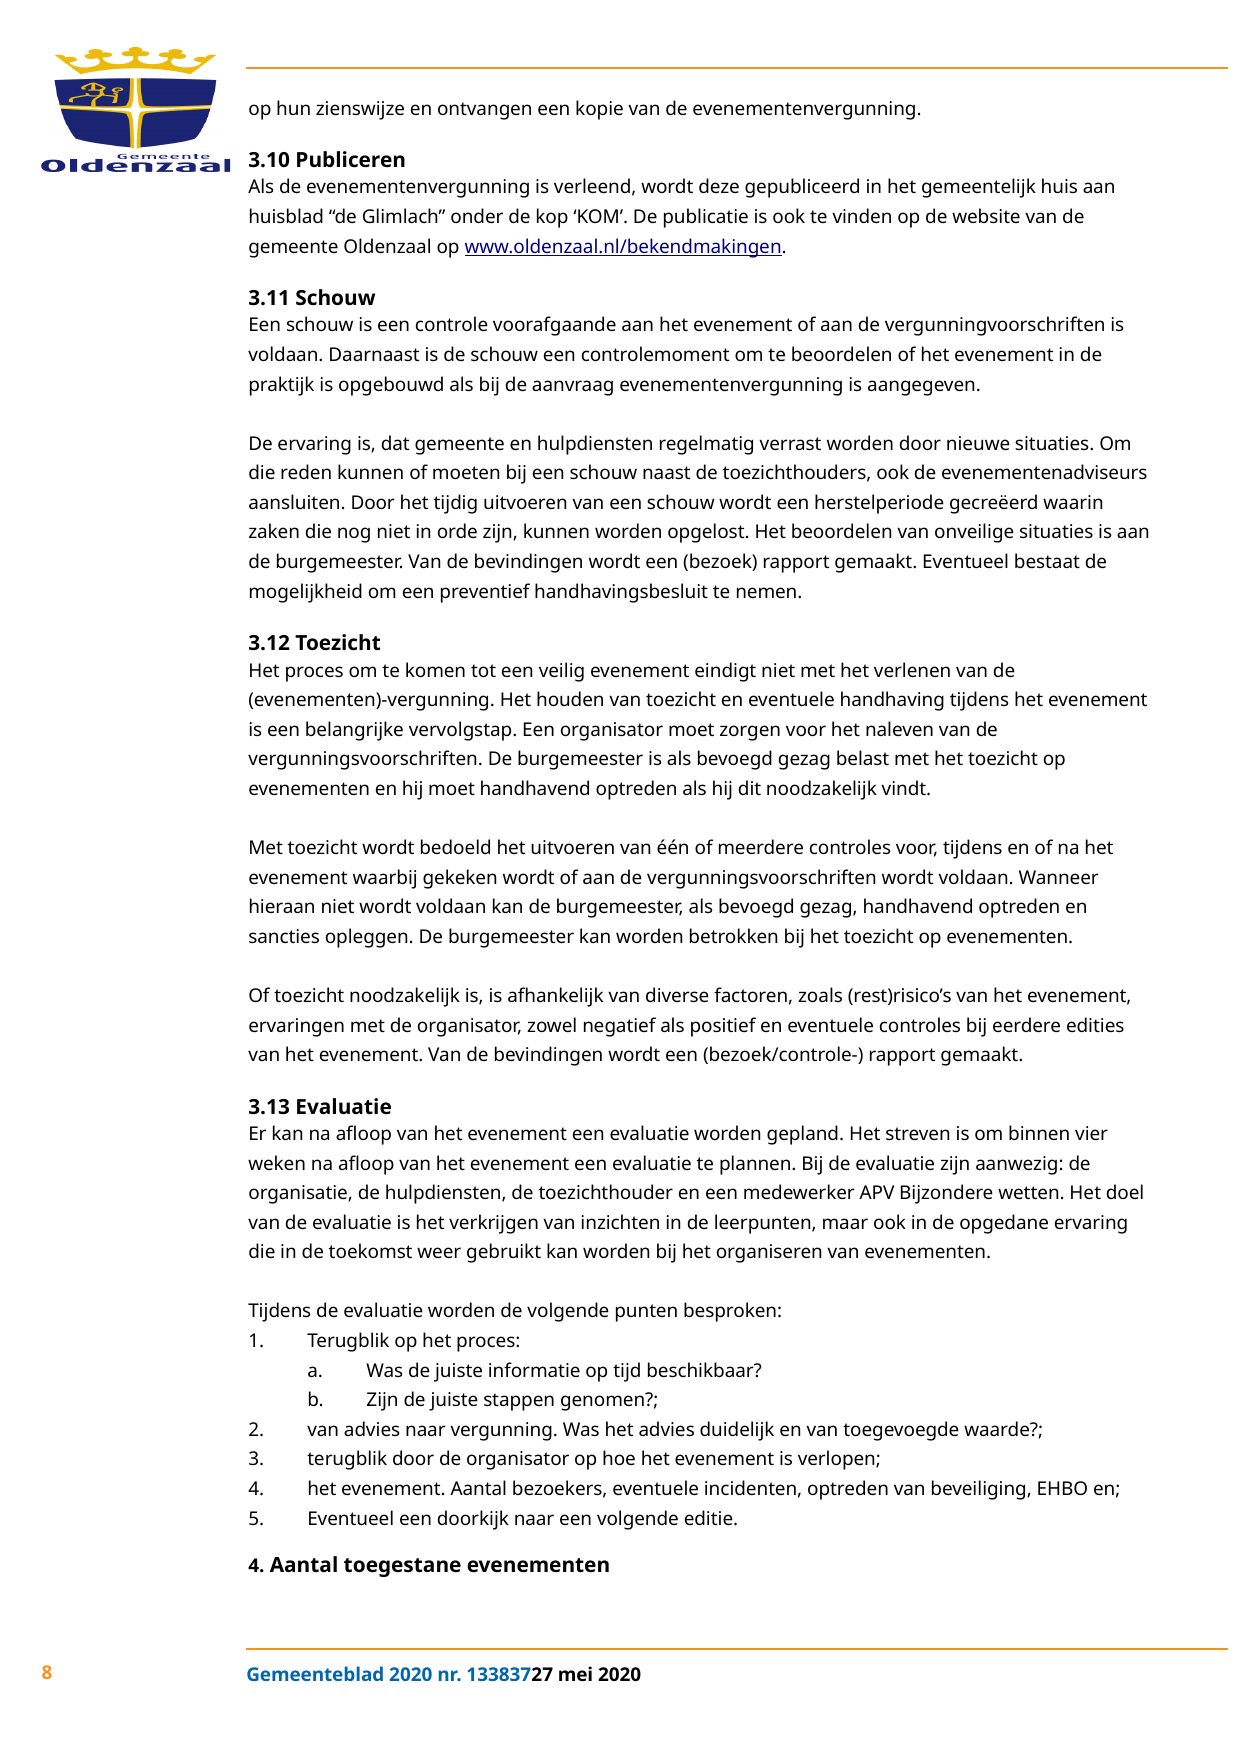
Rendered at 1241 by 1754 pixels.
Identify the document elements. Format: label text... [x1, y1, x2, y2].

text 3.12 Toezicht [248, 628, 1152, 657]
picture [41, 47, 231, 172]
text Met toezicht wordt bedoeld het uitvoeren van één of meerdere controles voor, tijdens en of na het evenement waarbij gekeken wordt of aan de vergunningsvoorschriften wordt voldaan. Wanneer hieraan niet wordt voldaan kan de burgemeester, als bevoegd gezag, handhavend optreden en sancties opleggen. De burgemeester kan worden betrokken bij het toezicht op evenementen. [248, 834, 1152, 949]
text Als de evenementenvergunning is verleend, wordt deze gepubliceerd in het gemeentelijk huis aan huisblad “de Glimlach” onder de kop ‘KOM’. De publicatie is ook te vinden op de website van de gemeente Oldenzaal op www.oldenzaal.nl/bekendmakingen. [248, 174, 1152, 258]
list terugblik door de organisator op hoe het evenement is verlopen; [248, 1446, 1152, 1471]
list Terugblik op het proces: [248, 1327, 1152, 1353]
text De ervaring is, dat gemeente en hulpdiensten regelmatig verrast worden door nieuwe situaties. Om die reden kunnen of moeten bij een schouw naast de toezichthouders, ook de evenementenadviseurs aansluiten. Door het tijdig uitvoeren van een schouw wordt een herstelperiode gecreëerd waarin zaken die nog niet in orde zijn, kunnen worden opgelost. Het beoordelen van onveilige situaties is aan de burgemeester. Van de bevindingen wordt een (bezoek) rapport gemaakt. Eventueel bestaat de mogelijkheid om een preventief handhavingsbesluit te nemen. [248, 430, 1152, 604]
text 4. Aantal toegestane evenementen [248, 1550, 1152, 1579]
text Tijdens de evaluatie worden de volgende punten besproken: [248, 1298, 1152, 1323]
text Een schouw is een controle voorafgaande aan het evenement of aan de vergunningvoorschriften is voldaan. Daarnaast is de schouw een controlemoment om te beoordelen of het evenement in de praktijk is opgebouwd als bij de aanvraag evenementenvergunning is aangegeven. [248, 312, 1152, 397]
list Was de juiste informatie op tijd beschikbaar? [307, 1357, 1152, 1383]
text Het proces om te komen tot een veilig evenement eindigt niet met het verlenen van de (evenementen)-vergunning. Het houden van toezicht en eventuele handhaving tijdens het evenement is een belangrijke vervolgstap. Een organisator moet zorgen voor het naleven van de vergunningsvoorschriften. De burgemeester is als bevoegd gezag belast met het toezicht op evenementen en hij moet handhavend optreden als hij dit noodzakelijk vindt. [248, 657, 1152, 801]
text 3.11 Schouw [248, 283, 1152, 312]
text Er kan na afloop van het evenement een evaluatie worden gepland. Het streven is om binnen vier weken na afloop van het evenement een evaluatie te plannen. Bij de evaluatie zijn aanwezig: de organisatie, de hulpdiensten, de toezichthouder en een medewerker APV Bijzondere wetten. Het doel van de evaluatie is het verkrijgen van inzichten in de leerpunten, maar ook in de opgedane ervaring die in de toekomst weer gebruikt kan worden bij het organiseren van evenementen. [248, 1120, 1152, 1264]
list Zijn de juiste stappen genomen?; [307, 1386, 1152, 1412]
text 3.10 Publiceren [248, 145, 1152, 174]
text 3.13 Evaluatie [248, 1092, 1152, 1120]
list Eventueel een doorkijk naar een volgende editie. [248, 1505, 1152, 1531]
list het evenement. Aantal bezoekers, eventuele incidenten, optreden van beveiliging, EHBO en; [248, 1475, 1152, 1501]
text op hun zienswijze en ontvangen een kopie van de evenementenvergunning. [248, 95, 1152, 121]
text Of toezicht noodzakelijk is, is afhankelijk van diverse factoren, zoals (rest)risico’s van het evenement, ervaringen met de organisator, zowel negatief als positief en eventuele controles bij eerdere edities van het evenement. Van de bevindingen wordt een (bezoek/controle-) rapport gemaakt. [248, 982, 1152, 1067]
list van advies naar vergunning. Was het advies duidelijk en van toegevoegde waarde?; [248, 1416, 1152, 1442]
